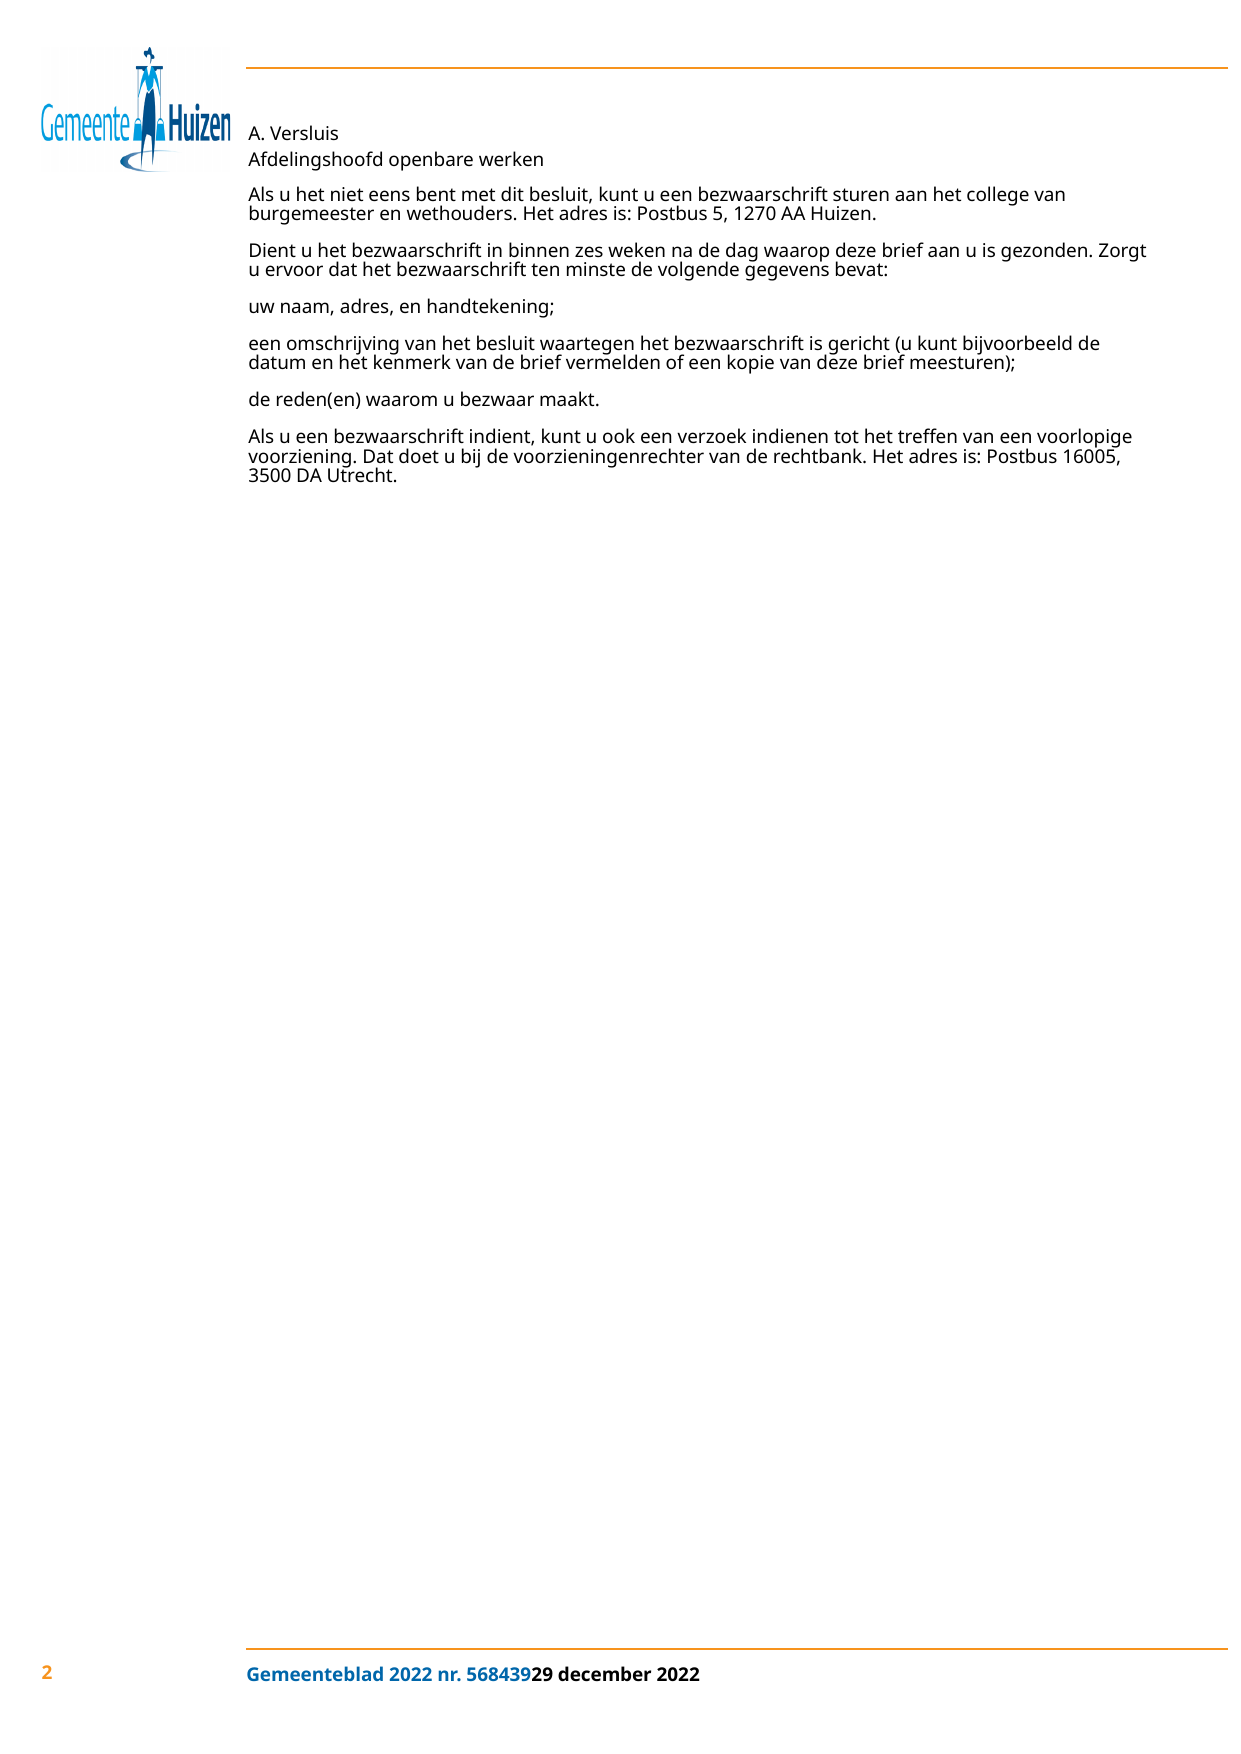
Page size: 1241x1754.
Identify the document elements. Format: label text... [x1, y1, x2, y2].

picture [41, 47, 231, 172]
text Afdelingshoofd openbare werken [248, 146, 1152, 172]
text uw naam, adres, en handtekening; [248, 298, 1152, 317]
text de reden(en) waarom u bezwaar maakt. [248, 391, 1152, 411]
text Als u het niet eens bent met dit besluit, kunt u een bezwaarschrift sturen aan het college van burgemeester en wethouders. Het adres is: Postbus 5, 1270 AA Huizen. [248, 186, 1152, 224]
text Dient u het bezwaarschrift in binnen zes weken na de dag waarop deze brief aan u is gezonden. Zorgt u ervoor dat het bezwaarschrift ten minste de volgende gegevens bevat: [248, 242, 1152, 280]
text een omschrijving van het besluit waartegen het bezwaarschrift is gericht (u kunt bijvoorbeeld de datum en het kenmerk van de brief vermelden of een kopie van deze brief meesturen); [248, 335, 1152, 374]
text A. Versluis [248, 121, 1152, 146]
text Als u een bezwaarschrift indient, kunt u ook een verzoek indienen tot het treffen van een voorlopige voorziening. Dat doet u bij de voorzieningenrechter van de rechtbank. Het adres is: Postbus 16005, 3500 DA Utrecht. [248, 428, 1152, 486]
